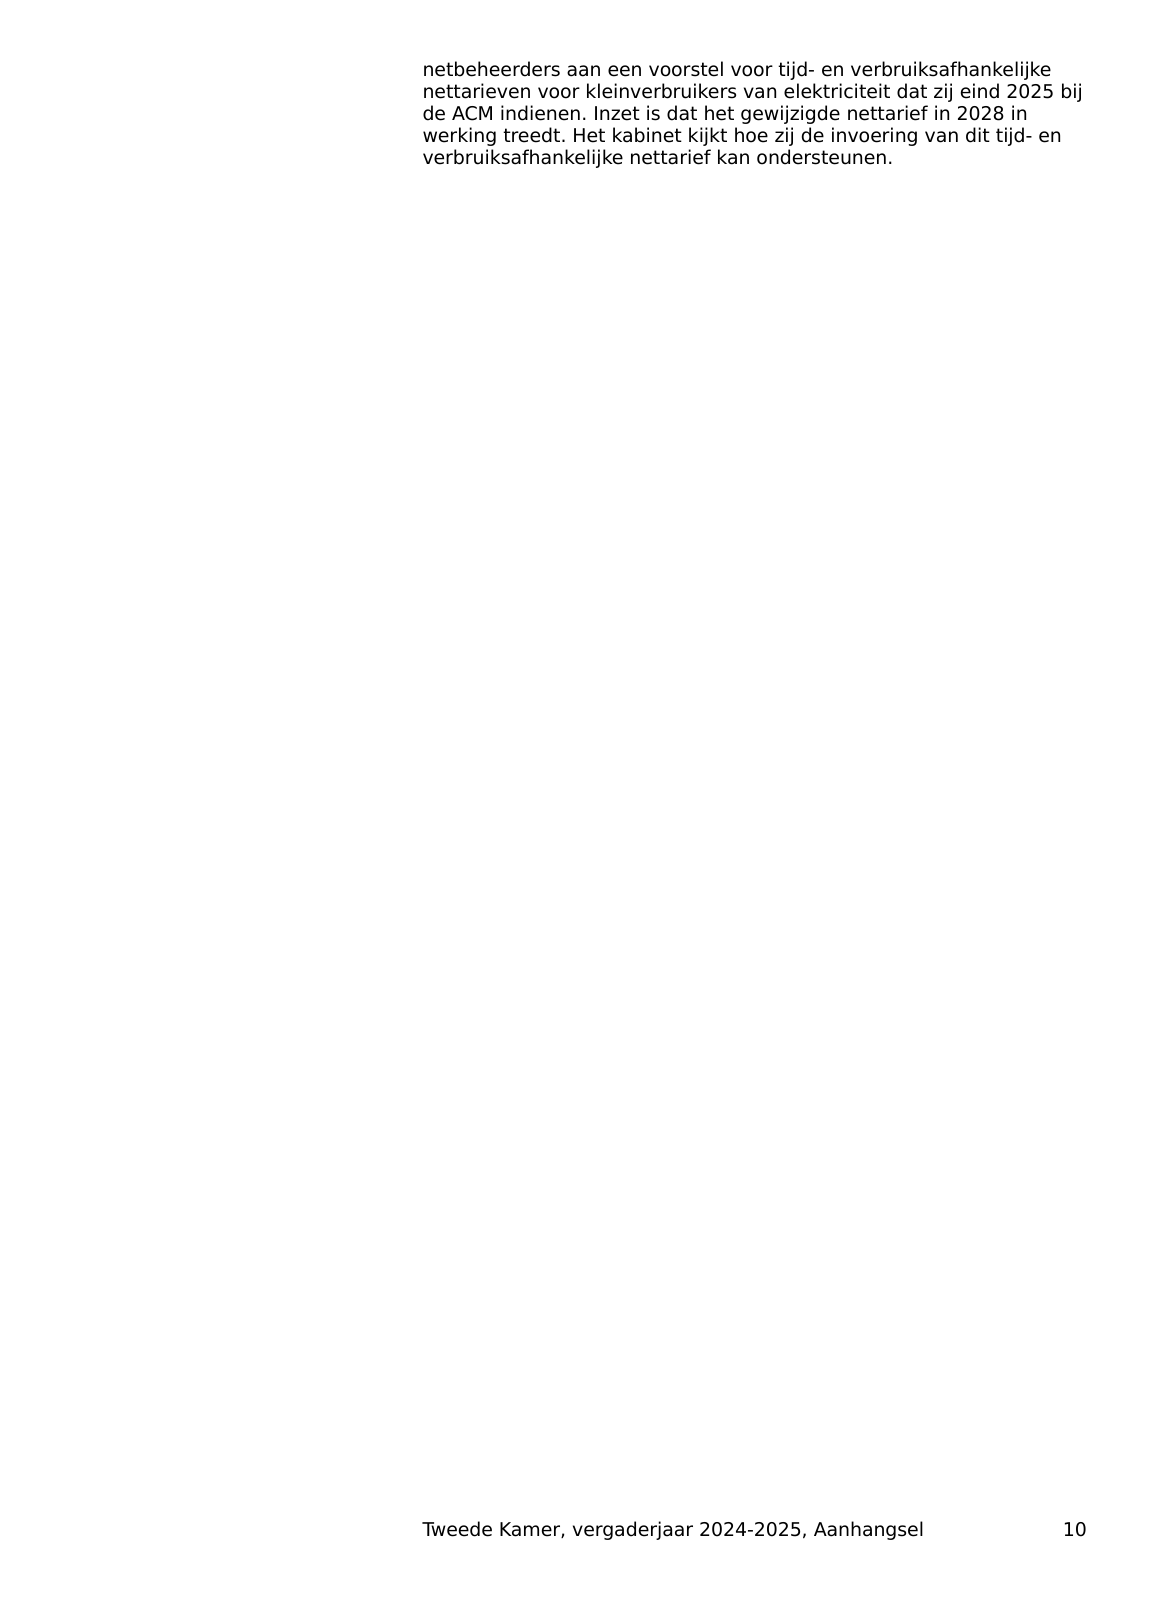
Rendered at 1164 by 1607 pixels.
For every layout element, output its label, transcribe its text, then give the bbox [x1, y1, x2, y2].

text netbeheerders aan een voorstel voor tijd- en verbruiksafhankelijke nettarieven voor kleinverbruikers van elektriciteit dat zij eind 2025 bij de ACM indienen. Inzet is dat het gewijzigde nettarief in 2028 in werking treedt. Het kabinet kijkt hoe zij de invoering van dit tijd- en verbruiksafhankelijke nettarief kan ondersteunen. [422, 59, 1087, 169]
